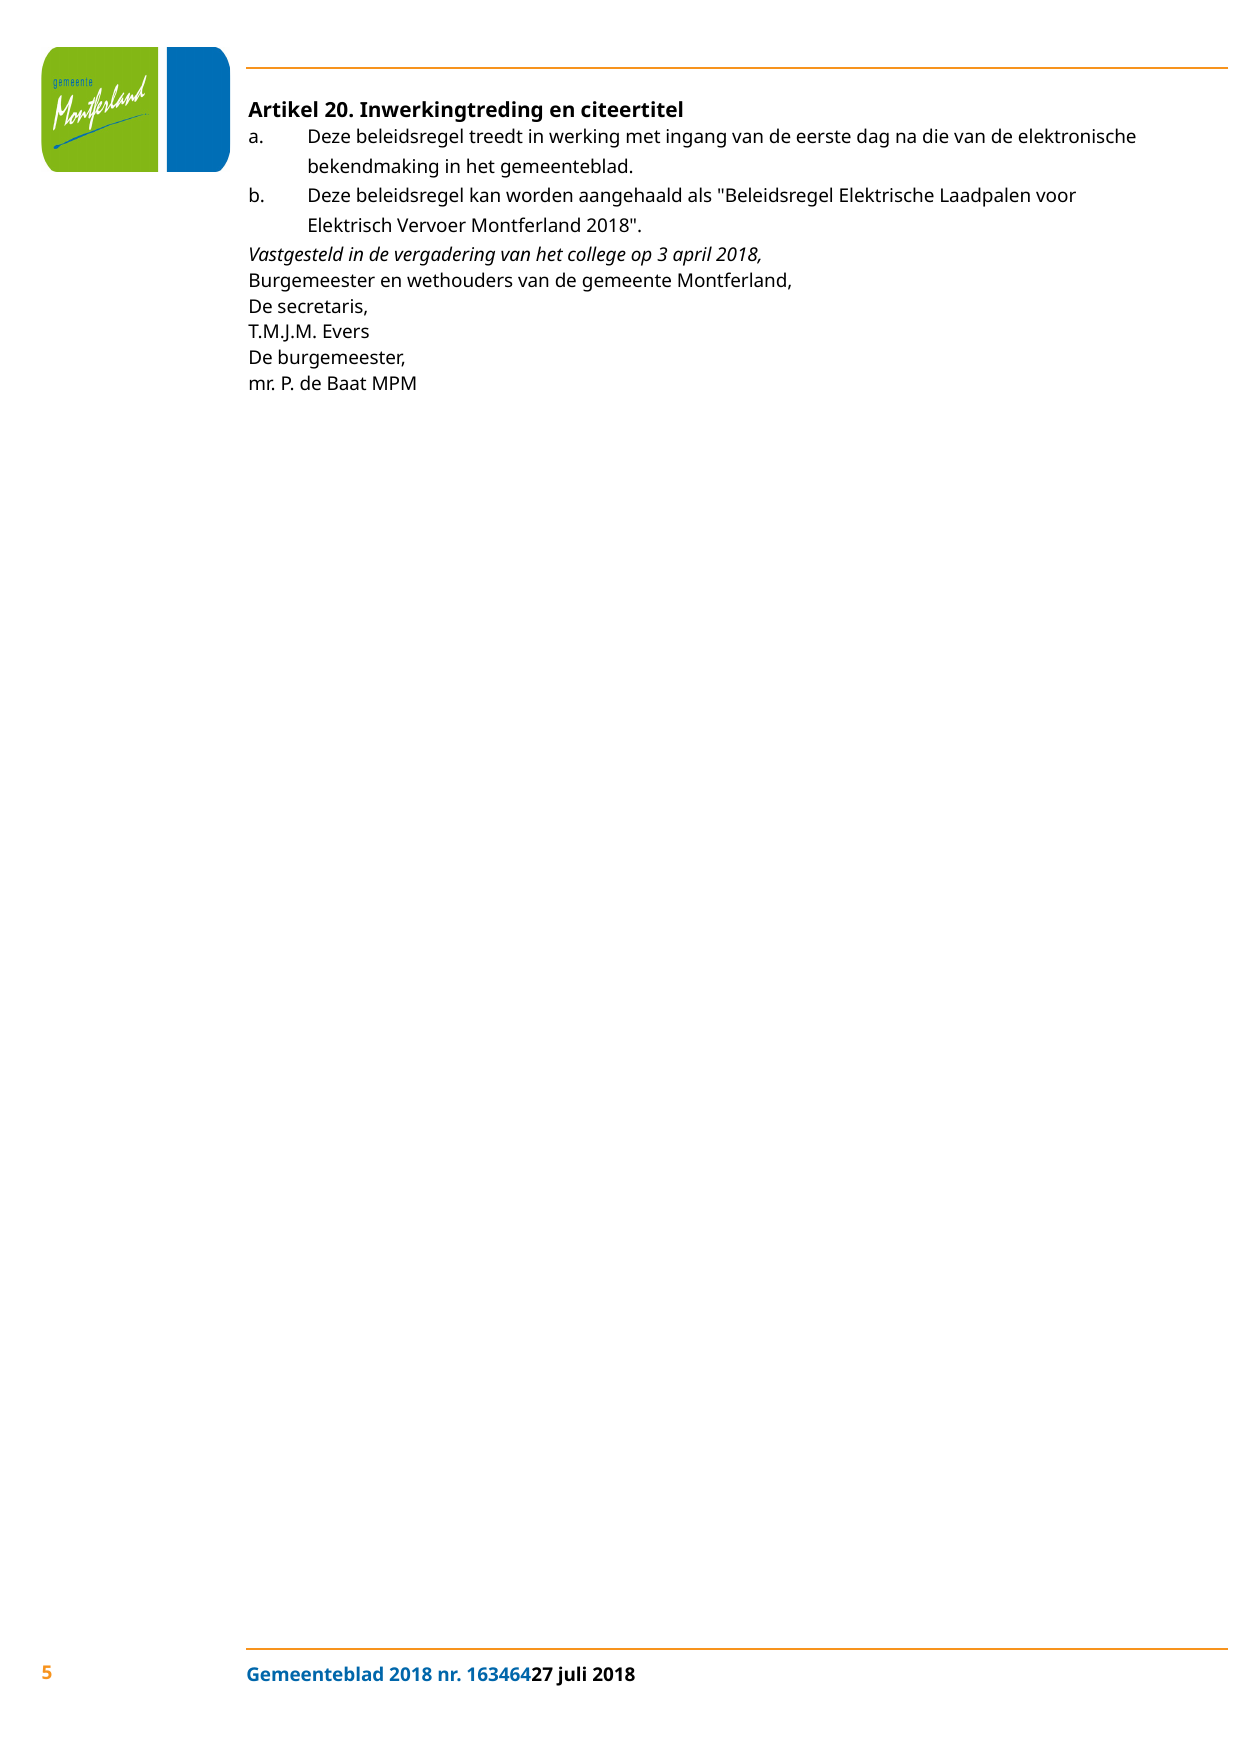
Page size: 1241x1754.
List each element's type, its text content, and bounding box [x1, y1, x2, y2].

text Vastgesteld in de vergadering van het college op 3 april 2018, [248, 242, 1152, 267]
text T.M.J.M. Evers [248, 319, 1152, 344]
text Artikel 20. Inwerkingtreding en citeertitel [248, 95, 1152, 123]
text mr. P. de Baat MPM [248, 370, 1152, 396]
text Burgemeester en wethouders van de gemeente Montferland, [248, 267, 1152, 293]
text De burgemeester, [248, 344, 1152, 370]
list Deze beleidsregel kan worden aangehaald als "Beleidsregel Elektrische Laadpalen voor Elektrisch Vervoer Montferland 2018". [248, 182, 1152, 238]
text De secretaris, [248, 293, 1152, 319]
list Deze beleidsregel treedt in werking met ingang van de eerste dag na die van de elektronische bekendmaking in het gemeenteblad. [248, 123, 1152, 178]
picture [41, 47, 231, 172]
